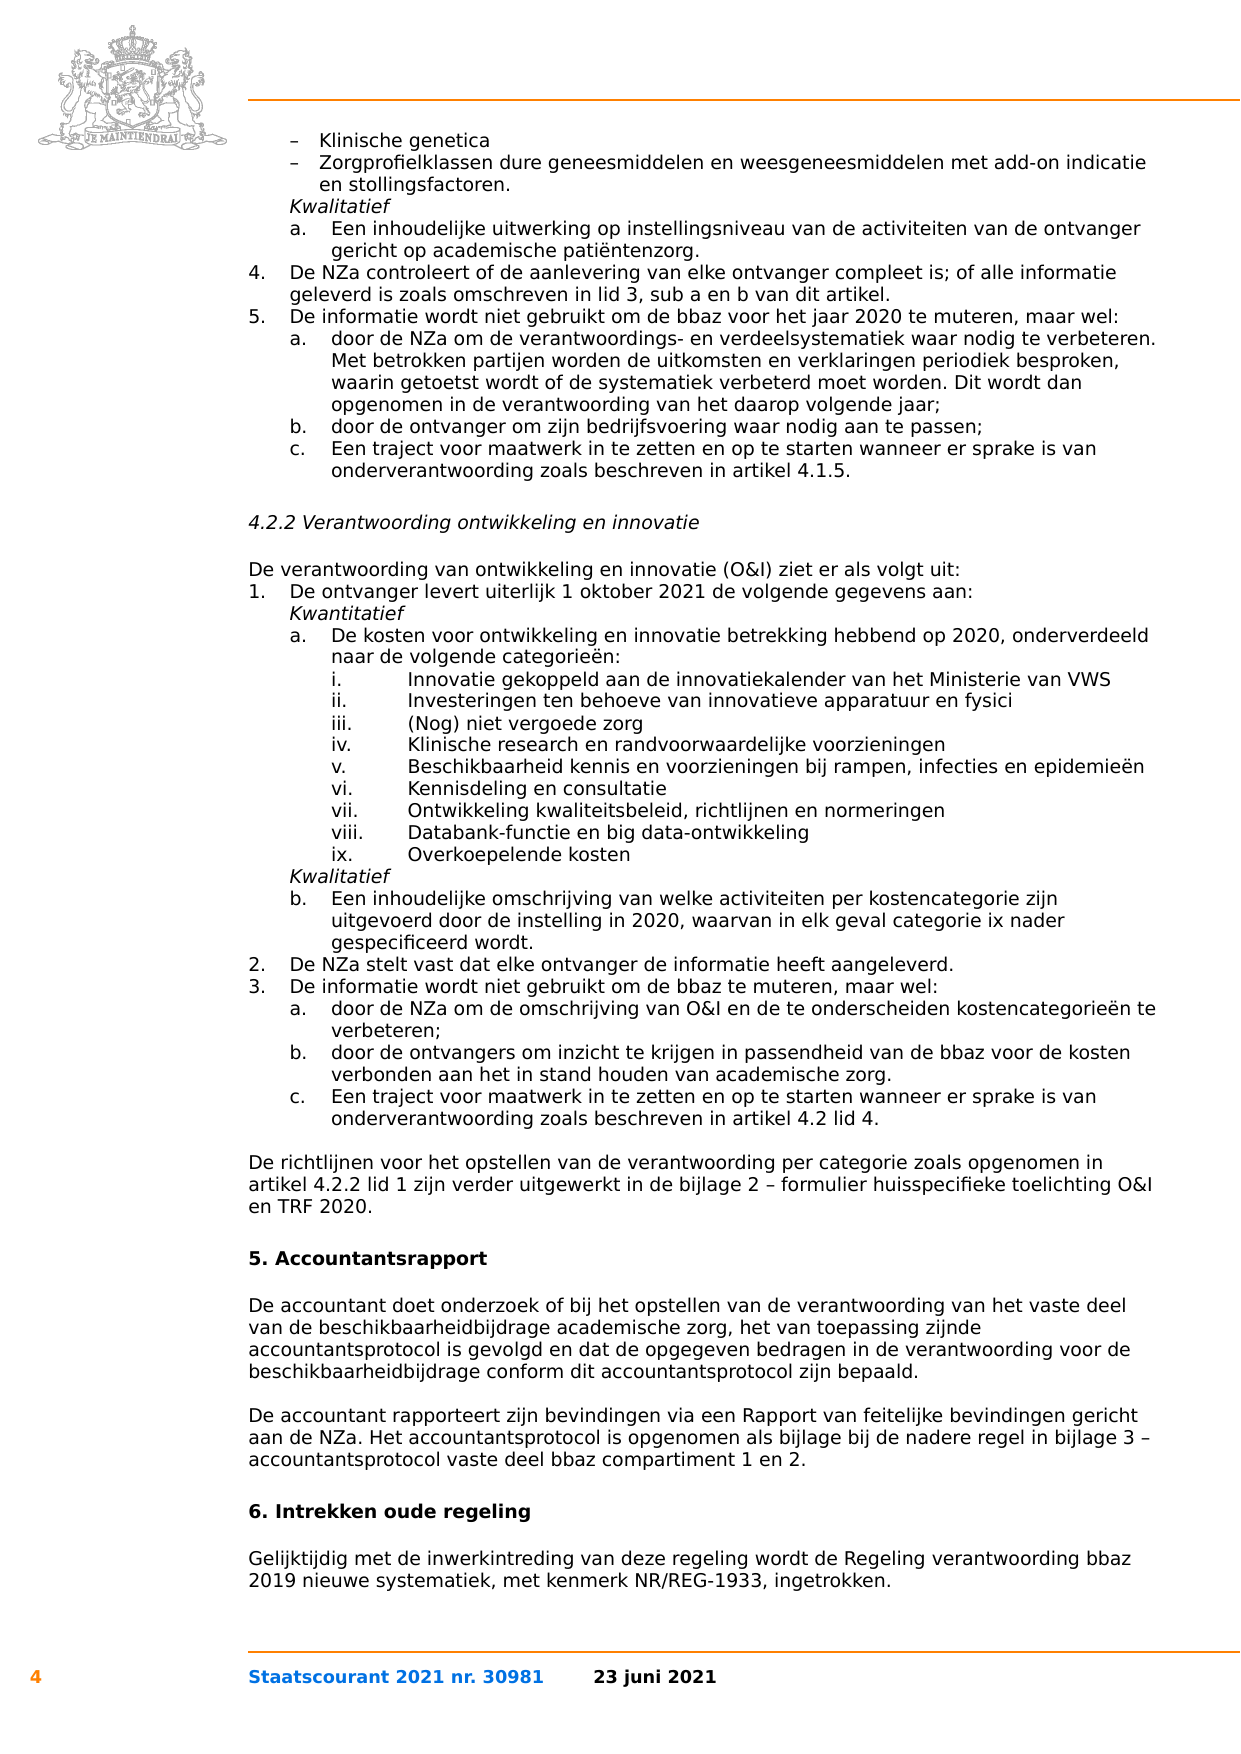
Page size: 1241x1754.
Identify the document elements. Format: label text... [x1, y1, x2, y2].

text – Klinische genetica [289, 130, 1163, 152]
text iv. Klinische research en randvoorwaardelijke voorzieningen [331, 734, 1163, 756]
text Kwalitatief [289, 866, 1163, 888]
text c. Een traject voor maatwerk in te zetten en op te starten wanneer er sprake is van onderverantwoording zoals beschreven in artikel 4.2 lid 4. [289, 1086, 1163, 1130]
text b. door de ontvangers om inzicht te krijgen in passendheid van de bbaz voor de kosten verbonden aan het in stand houden van academische zorg. [289, 1042, 1163, 1086]
text iii. (Nog) niet vergoede zorg [331, 712, 1163, 734]
text Kwantitatief [289, 602, 1163, 624]
text ii. Investeringen ten behoeve van innovatieve apparatuur en fysici [331, 690, 1163, 712]
text a. door de NZa om de omschrijving van O&I en de te onderscheiden kostencategorieën te verbeteren; [289, 998, 1163, 1042]
text b. door de ontvanger om zijn bedrijfsvoering waar nodig aan te passen; [289, 416, 1163, 438]
subtitle 5. Accountantsrapport [248, 1248, 1163, 1270]
text vii. Ontwikkeling kwaliteitsbeleid, richtlijnen en normeringen [331, 800, 1163, 822]
text a. Een inhoudelijke uitwerking op instellingsniveau van de activiteiten van de ontvanger gericht op academische patiëntenzorg. [289, 218, 1163, 262]
text 4. De NZa controleert of de aanlevering van elke ontvanger compleet is; of alle informatie geleverd is zoals omschreven in lid 3, sub a en b van dit artikel. [248, 262, 1163, 306]
text 1. De ontvanger levert uiterlijk 1 oktober 2021 de volgende gegevens aan: [248, 581, 1163, 602]
text De verantwoording van ontwikkeling en innovatie (O&I) ziet er als volgt uit: [248, 558, 1163, 581]
picture [38, 25, 227, 150]
text b. Een inhoudelijke omschrijving van welke activiteiten per kostencategorie zijn uitgevoerd door de instelling in 2020, waarvan in elk geval categorie ix nader gespecificeerd wordt. [289, 888, 1163, 954]
text – Zorgprofielklassen dure geneesmiddelen en weesgeneesmiddelen met add-on indicatie en stollingsfactoren. [289, 152, 1163, 196]
subtitle 6. Intrekken oude regeling [248, 1501, 1163, 1522]
text Gelijktijdig met de inwerkintreding van deze regeling wordt de Regeling verantwoording bbaz 2019 nieuwe systematiek, met kenmerk NR/REG-1933, ingetrokken. [248, 1547, 1163, 1591]
text Kwalitatief [289, 196, 1163, 218]
subtitle 4.2.2 Verantwoording ontwikkeling en innovatie [248, 512, 1163, 533]
text viii. Databank-functie en big data-ontwikkeling [331, 822, 1163, 844]
text De accountant rapporteert zijn bevindingen via een Rapport van feitelijke bevindingen gericht aan de NZa. Het accountantsprotocol is opgenomen als bijlage bij de nadere regel in bijlage 3 – accountantsprotocol vaste deel bbaz compartiment 1 en 2. [248, 1404, 1163, 1471]
text a. De kosten voor ontwikkeling en innovatie betrekking hebbend op 2020, onderverdeeld naar de volgende categorieën: [289, 624, 1163, 668]
text 5. De informatie wordt niet gebruikt om de bbaz voor het jaar 2020 te muteren, maar wel: [248, 306, 1163, 328]
text 2. De NZa stelt vast dat elke ontvanger de informatie heeft aangeleverd. [248, 954, 1163, 976]
text v. Beschikbaarheid kennis en voorzieningen bij rampen, infecties en epidemieën [331, 756, 1163, 778]
text 3. De informatie wordt niet gebruikt om de bbaz te muteren, maar wel: [248, 976, 1163, 998]
text c. Een traject voor maatwerk in te zetten en op te starten wanneer er sprake is van onderverantwoording zoals beschreven in artikel 4.1.5. [289, 438, 1163, 482]
text vi. Kennisdeling en consultatie [331, 778, 1163, 800]
text ix. Overkoepelende kosten [331, 844, 1163, 866]
text i. Innovatie gekoppeld aan de innovatiekalender van het Ministerie van VWS [331, 668, 1163, 690]
text De accountant doet onderzoek of bij het opstellen van de verantwoording van het vaste deel van de beschikbaarheidbijdrage academische zorg, het van toepassing zijnde accountantsprotocol is gevolgd en dat de opgegeven bedragen in de verantwoording voor de beschikbaarheidbijdrage conform dit accountantsprotocol zijn bepaald. [248, 1295, 1163, 1383]
text a. door de NZa om de verantwoordings- en verdeelsystematiek waar nodig te verbeteren. Met betrokken partijen worden de uitkomsten en verklaringen periodiek besproken, waarin getoetst wordt of de systematiek verbeterd moet worden. Dit wordt dan opgenomen in de verantwoording van het daarop volgende jaar; [289, 328, 1163, 416]
text De richtlijnen voor het opstellen van de verantwoording per categorie zoals opgenomen in artikel 4.2.2 lid 1 zijn verder uitgewerkt in de bijlage 2 – formulier huisspecifieke toelichting O&I en TRF 2020. [248, 1152, 1163, 1218]
